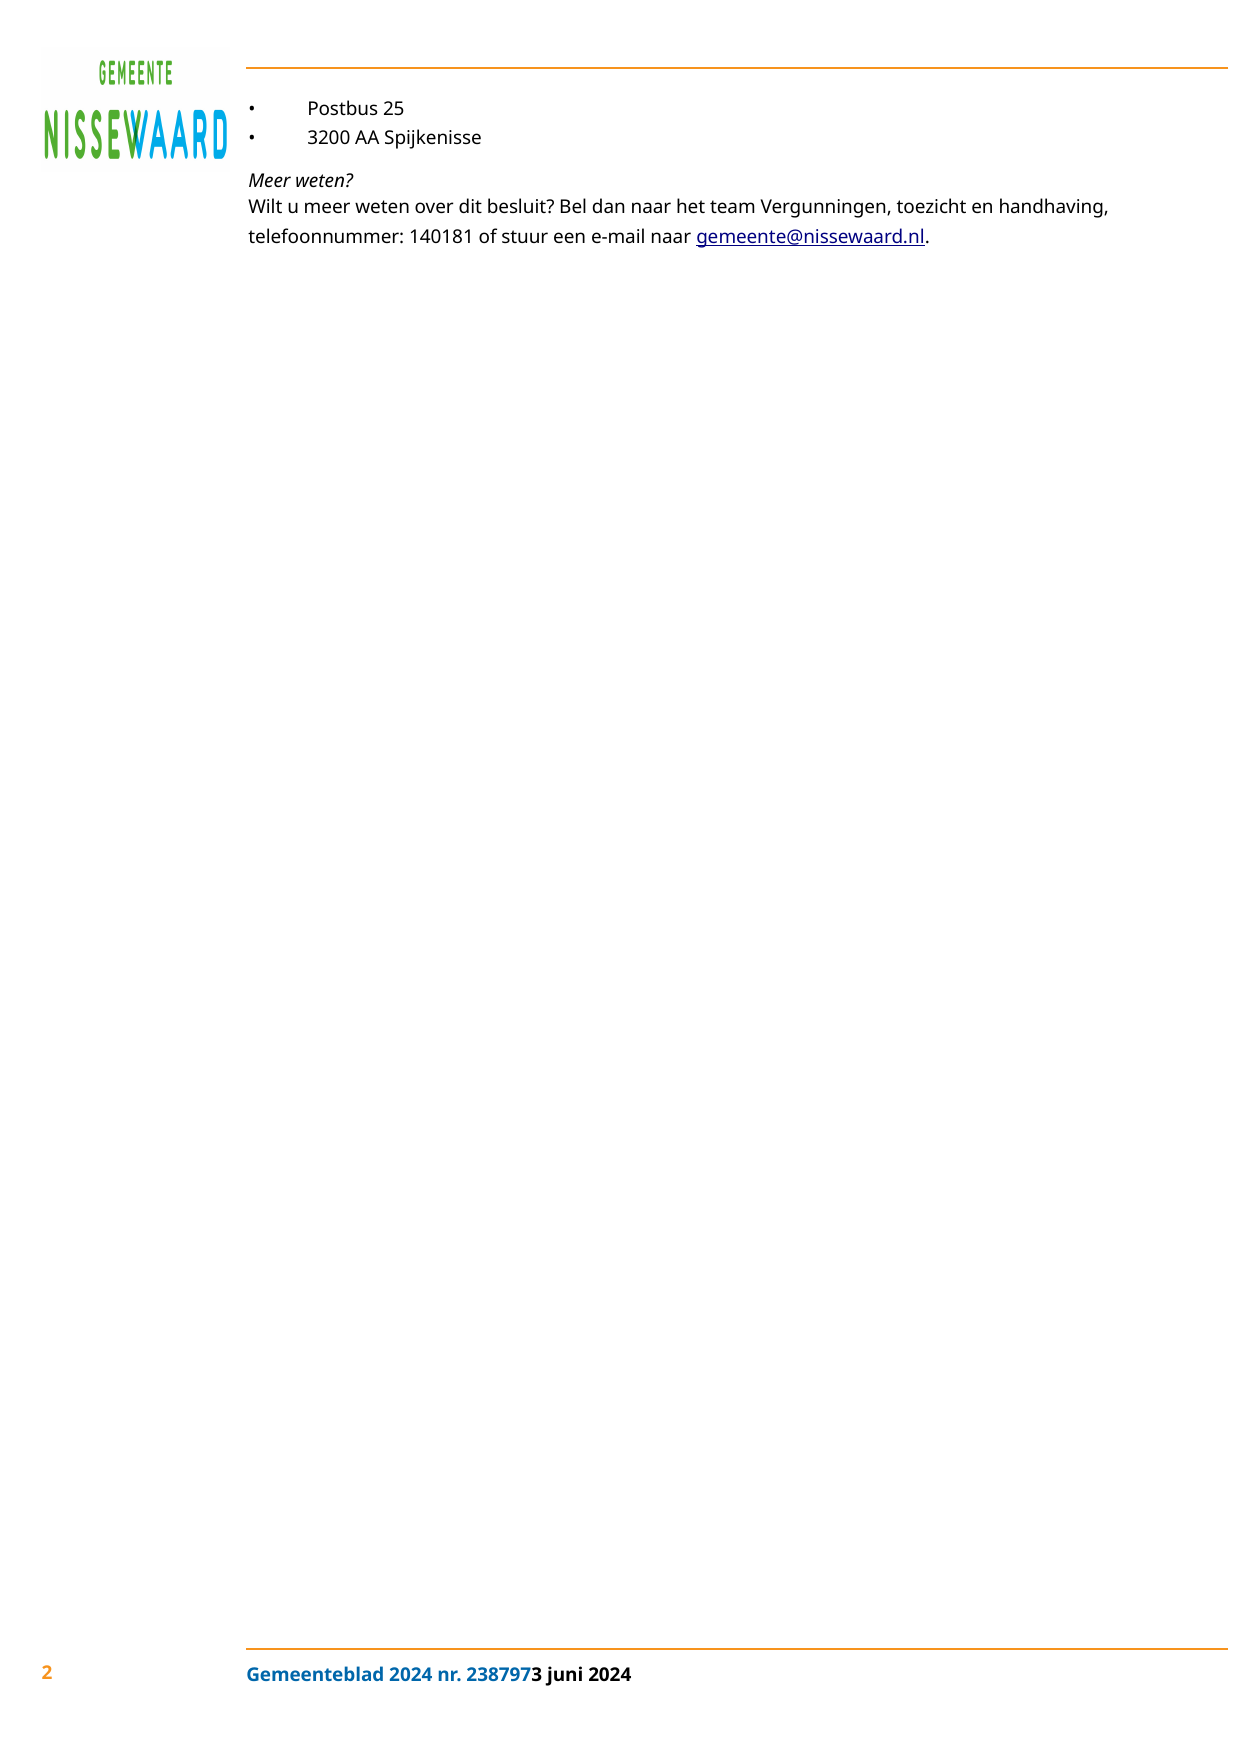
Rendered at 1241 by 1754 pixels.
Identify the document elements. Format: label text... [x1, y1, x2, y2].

text Wilt u meer weten over dit besluit? Bel dan naar het team Vergunningen, toezicht en handhaving, telefoonnummer: 140181 of stuur een e-mail naar gemeente@nissewaard.nl. [248, 193, 1152, 248]
text Meer weten? [248, 167, 1152, 193]
list Postbus 25 [248, 95, 1152, 121]
picture [41, 47, 231, 172]
list 3200 AA Spijkenisse [248, 124, 1152, 150]
